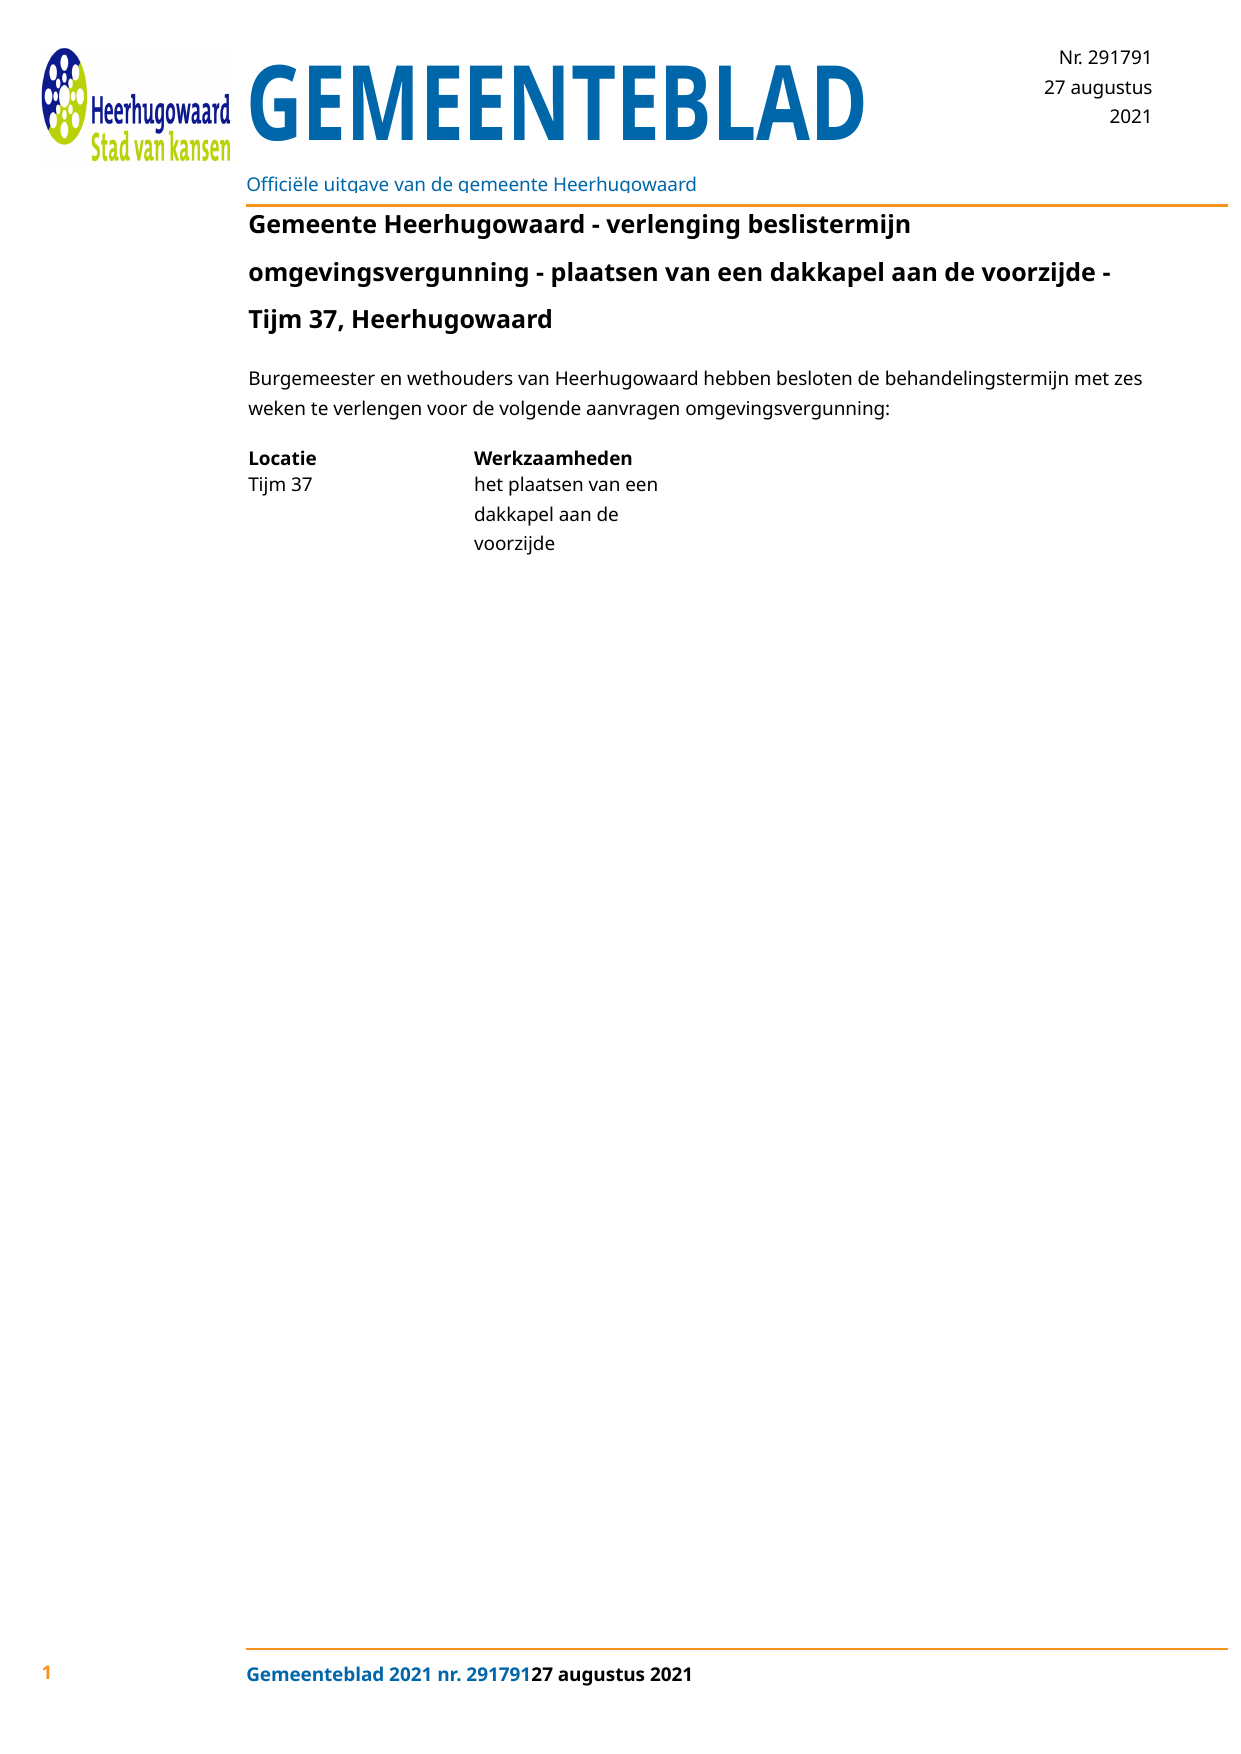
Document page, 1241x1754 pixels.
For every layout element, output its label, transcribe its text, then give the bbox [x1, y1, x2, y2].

table_cell Tijm 37 [248, 471, 474, 556]
text Burgemeester en wethouders van Heerhugowaard hebben besloten de behandelingstermijn met zes weken te verlengen voor de volgende aanvragen omgevingsvergunning: [248, 366, 1152, 421]
table_header Werkzaamheden [474, 446, 700, 471]
picture [41, 47, 231, 172]
text Gemeente Heerhugowaard - verlenging beslistermijn omgevingsvergunning - plaatsen van een dakkapel aan de voorzijde - Tijm 37, Heerhugowaard [248, 207, 1152, 336]
table_cell het plaatsen van een dakkapel aan de voorzijde [474, 471, 700, 556]
table_header Locatie [248, 446, 474, 471]
